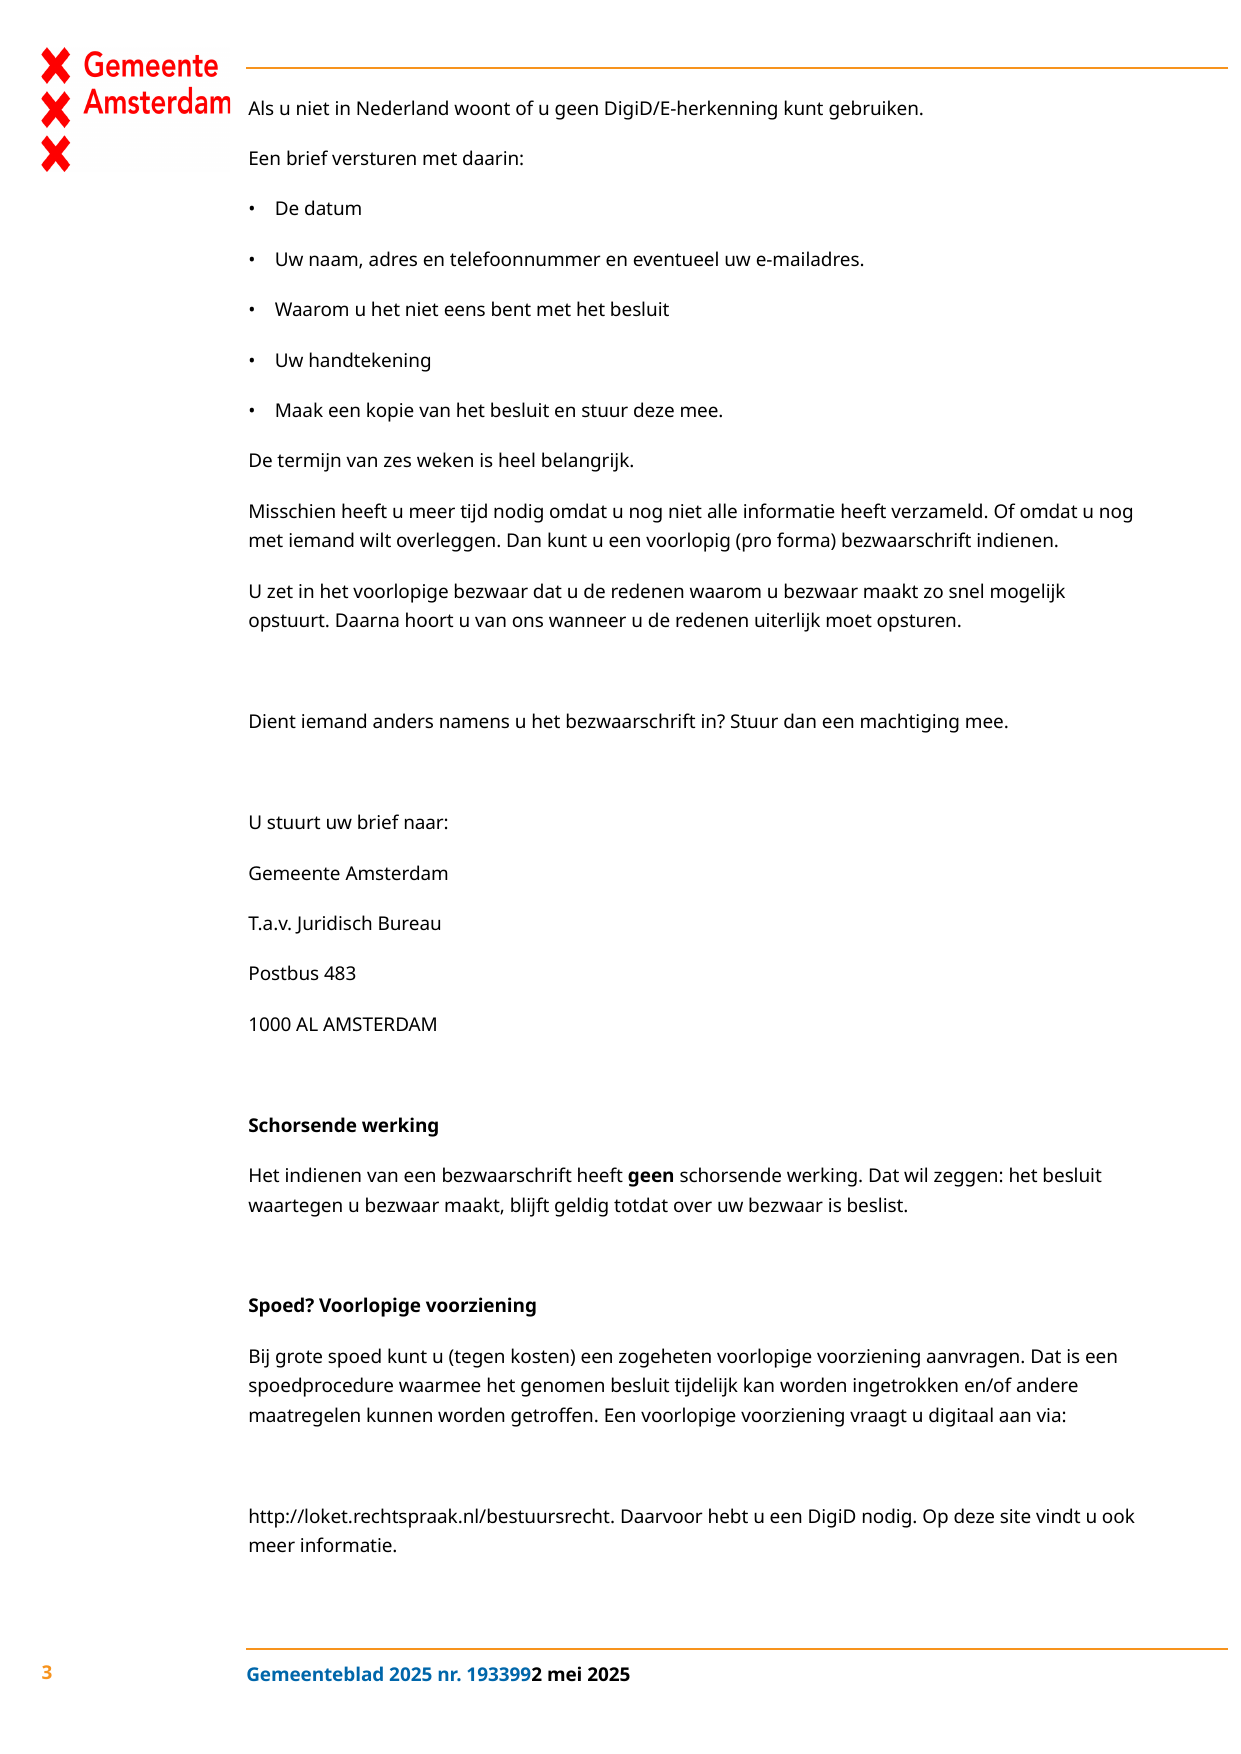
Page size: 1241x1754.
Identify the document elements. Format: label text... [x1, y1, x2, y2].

text • Maak een kopie van het besluit en stuur deze mee. [248, 397, 1152, 423]
text Misschien heeft u meer tijd nodig omdat u nog niet alle informatie heeft verzameld. Of omdat u nog met iemand wilt overleggen. Dan kunt u een voorlopig (pro forma) bezwaarschrift indienen. [248, 498, 1152, 553]
text Als u niet in Nederland woont of u geen DigiD/E-herkenning kunt gebruiken. [248, 95, 1152, 121]
text Gemeente Amsterdam [248, 860, 1152, 886]
text Schorsende werking [248, 1112, 1152, 1138]
text Dient iemand anders namens u het bezwaarschrift in? Stuur dan een machtiging mee. [248, 708, 1152, 734]
text • Uw naam, adres en telefoonnummer en eventueel uw e-mailadres. [248, 246, 1152, 272]
text Spoed? Voorlopige voorziening [248, 1293, 1152, 1318]
text http://loket.rechtspraak.nl/bestuursrecht. Daarvoor hebt u een DigiD nodig. Op deze site vindt u ook meer informatie. [248, 1503, 1152, 1558]
text De termijn van zes weken is heel belangrijk. [248, 448, 1152, 473]
text Het indienen van een bezwaarschrift heeft geen schorsende werking. Dat wil zeggen: het besluit waartegen u bezwaar maakt, blijft geldig totdat over uw bezwaar is beslist. [248, 1162, 1152, 1218]
text Bij grote spoed kunt u (tegen kosten) een zogeheten voorlopige voorziening aanvragen. Dat is een spoedprocedure waarmee het genomen besluit tijdelijk kan worden ingetrokken en/of andere maatregelen kunnen worden getroffen. Een voorlopige voorziening vraagt u digitaal aan via: [248, 1343, 1152, 1428]
text • Waarom u het niet eens bent met het besluit [248, 296, 1152, 322]
text 1000 AL AMSTERDAM [248, 1011, 1152, 1037]
text Een brief versturen met daarin: [248, 145, 1152, 171]
text T.a.v. Juridisch Bureau [248, 910, 1152, 936]
picture [41, 47, 231, 172]
text U stuurt uw brief naar: [248, 809, 1152, 835]
text U zet in het voorlopige bezwaar dat u de redenen waarom u bezwaar maakt zo snel mogelijk opstuurt. Daarna hoort u van ons wanneer u de redenen uiterlijk moet opsturen. [248, 578, 1152, 633]
text Postbus 483 [248, 961, 1152, 986]
text • Uw handtekening [248, 347, 1152, 373]
text • De datum [248, 196, 1152, 221]
